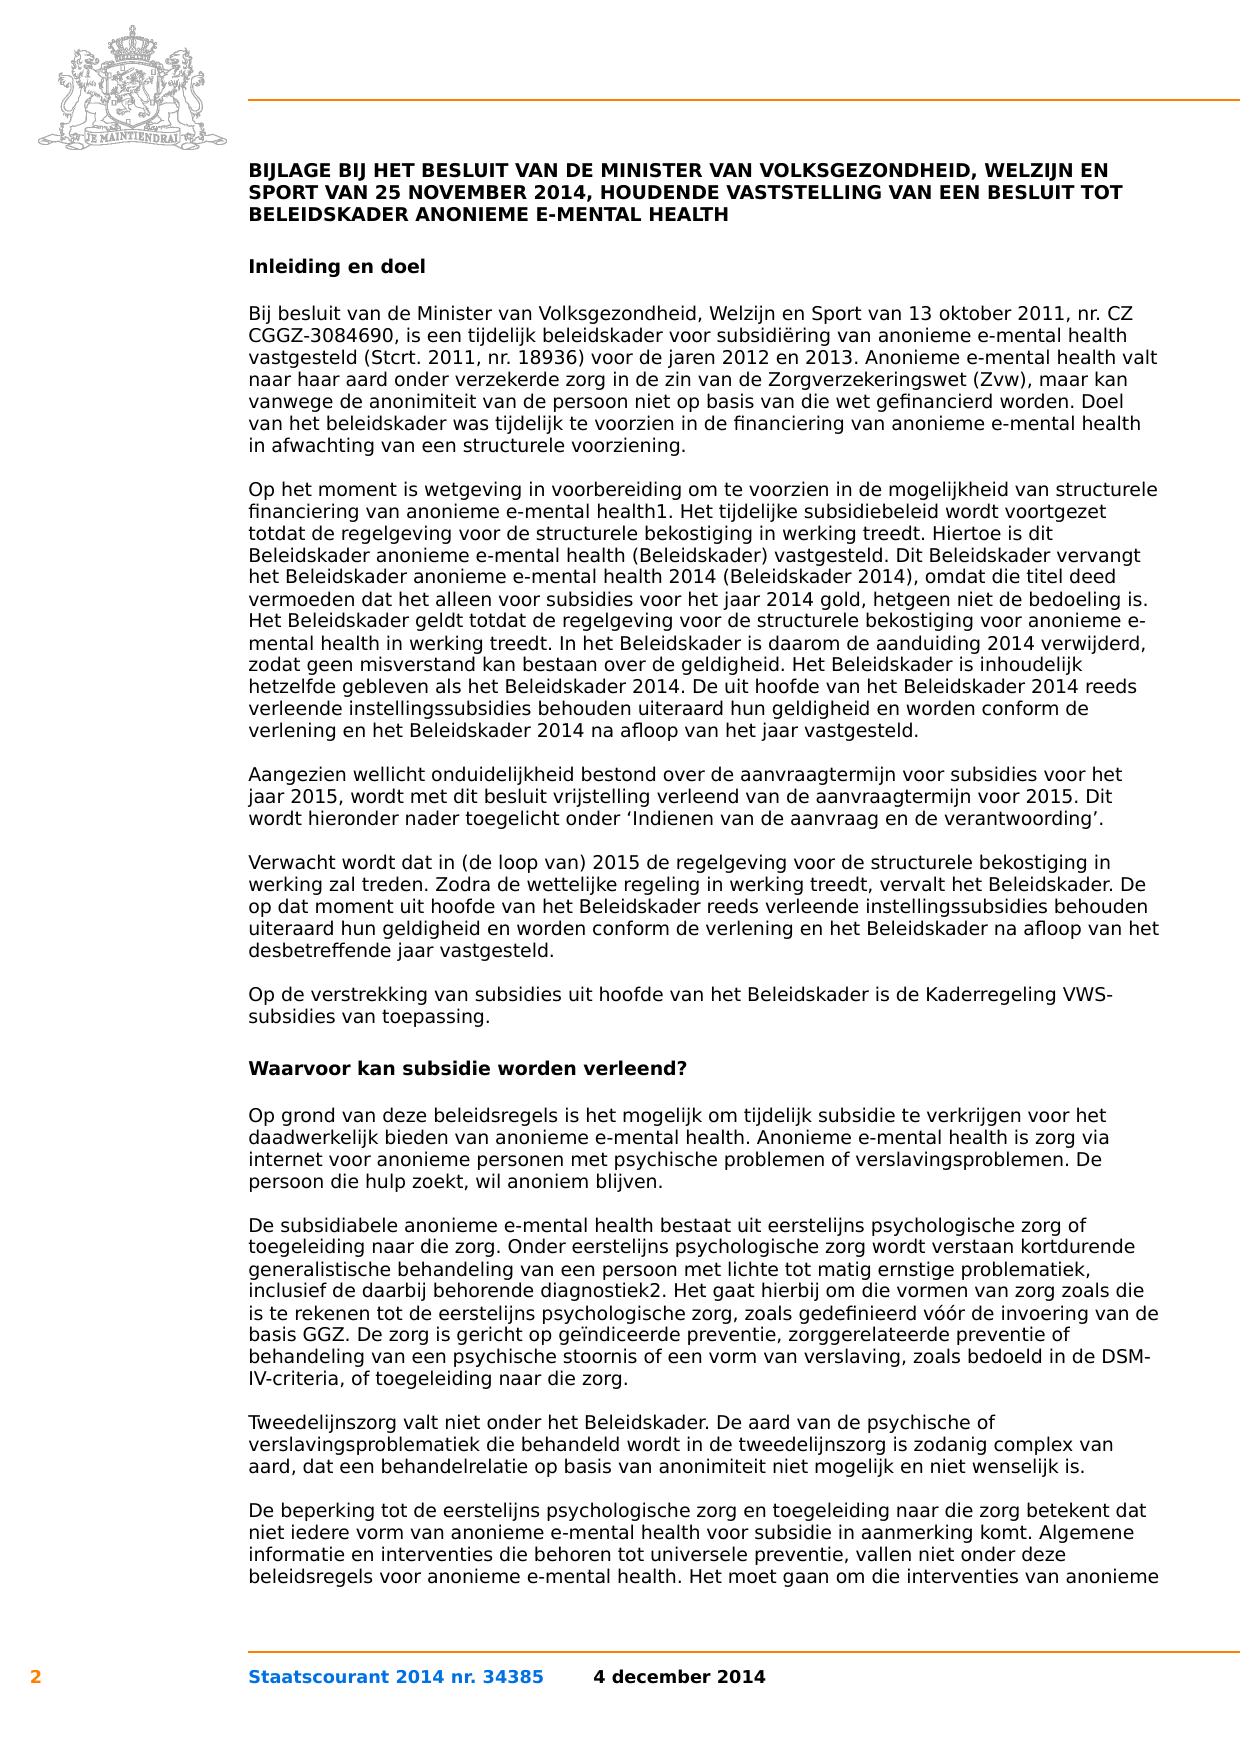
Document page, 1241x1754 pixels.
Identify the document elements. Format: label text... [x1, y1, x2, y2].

subtitle BIJLAGE BIJ HET BESLUIT VAN DE MINISTER VAN VOLKSGEZONDHEID, WELZIJN EN SPORT VAN 25 NOVEMBER 2014, HOUDENDE VASTSTELLING VAN EEN BESLUIT TOT BELEIDSKADER ANONIEME E-MENTAL HEALTH [248, 160, 1163, 226]
text Tweedelijnszorg valt niet onder het Beleidskader. De aard van de psychische of verslavingsproblematiek die behandeld wordt in de tweedelijnszorg is zodanig complex van aard, dat een behandelrelatie op basis van anonimiteit niet mogelijk en niet wenselijk is. [248, 1412, 1163, 1478]
subtitle Inleiding en doel [248, 256, 1163, 278]
text De subsidiabele anonieme e-mental health bestaat uit eerstelijns psychologische zorg of toegeleiding naar die zorg. Onder eerstelijns psychologische zorg wordt verstaan kortdurende generalistische behandeling van een persoon met lichte tot matig ernstige problematiek, inclusief de daarbij behorende diagnostiek2. Het gaat hierbij om die vormen van zorg zoals die is te rekenen tot de eerstelijns psychologische zorg, zoals gedefinieerd vóór de invoering van de basis GGZ. De zorg is gericht op geïndiceerde preventie, zorggerelateerde preventie of behandeling van een psychische stoornis of een vorm van verslaving, zoals bedoeld in de DSM-IV-criteria, of toegeleiding naar die zorg. [248, 1214, 1163, 1390]
text Aangezien wellicht onduidelijkheid bestond over de aanvraagtermijn voor subsidies voor het jaar 2015, wordt met dit besluit vrijstelling verleend van de aanvraagtermijn voor 2015. Dit wordt hieronder nader toegelicht onder ‘Indienen van de aanvraag en de verantwoording’. [248, 764, 1163, 830]
text Verwacht wordt dat in (de loop van) 2015 de regelgeving voor de structurele bekostiging in werking zal treden. Zodra de wettelijke regeling in werking treedt, vervalt het Beleidskader. De op dat moment uit hoofde van het Beleidskader reeds verleende instellingssubsidies behouden uiteraard hun geldigheid en worden conform de verlening en het Beleidskader na afloop van het desbetreffende jaar vastgesteld. [248, 852, 1163, 962]
text Op het moment is wetgeving in voorbereiding om te voorzien in de mogelijkheid van structurele financiering van anonieme e-mental health1. Het tijdelijke subsidiebeleid wordt voortgezet totdat de regelgeving voor de structurele bekostiging in werking treedt. Hiertoe is dit Beleidskader anonieme e-mental health (Beleidskader) vastgesteld. Dit Beleidskader vervangt het Beleidskader anonieme e-mental health 2014 (Beleidskader 2014), omdat die titel deed vermoeden dat het alleen voor subsidies voor het jaar 2014 gold, hetgeen niet de bedoeling is. Het Beleidskader geldt totdat de regelgeving voor de structurele bekostiging voor anonieme e-mental health in werking treedt. In het Beleidskader is daarom de aanduiding 2014 verwijderd, zodat geen misverstand kan bestaan over de geldigheid. Het Beleidskader is inhoudelijk hetzelfde gebleven als het Beleidskader 2014. De uit hoofde van het Beleidskader 2014 reeds verleende instellingssubsidies behouden uiteraard hun geldigheid en worden conform de verlening en het Beleidskader 2014 na afloop van het jaar vastgesteld. [248, 478, 1163, 742]
text Op de verstrekking van subsidies uit hoofde van het Beleidskader is de Kaderregeling VWS-subsidies van toepassing. [248, 984, 1163, 1028]
text Bij besluit van de Minister van Volksgezondheid, Welzijn en Sport van 13 oktober 2011, nr. CZ CGGZ-3084690, is een tijdelijk beleidskader voor subsidiëring van anonieme e-mental health vastgesteld (Stcrt. 2011, nr. 18936) voor de jaren 2012 en 2013. Anonieme e-mental health valt naar haar aard onder verzekerde zorg in de zin van de Zorgverzekeringswet (Zvw), maar kan vanwege de anonimiteit van de persoon niet op basis van die wet gefinancierd worden. Doel van het beleidskader was tijdelijk te voorzien in de financiering van anonieme e-mental health in afwachting van een structurele voorziening. [248, 303, 1163, 457]
text De beperking tot de eerstelijns psychologische zorg en toegeleiding naar die zorg betekent dat niet iedere vorm van anonieme e-mental health voor subsidie in aanmerking komt. Algemene informatie en interventies die behoren tot universele preventie, vallen niet onder deze beleidsregels voor anonieme e-mental health. Het moet gaan om die interventies van anonieme [248, 1500, 1163, 1588]
subtitle Waarvoor kan subsidie worden verleend? [248, 1058, 1163, 1080]
text Op grond van deze beleidsregels is het mogelijk om tijdelijk subsidie te verkrijgen voor het daadwerkelijk bieden van anonieme e-mental health. Anonieme e-mental health is zorg via internet voor anonieme personen met psychische problemen of verslavingsproblemen. De persoon die hulp zoekt, wil anoniem blijven. [248, 1105, 1163, 1193]
picture [38, 25, 227, 150]
